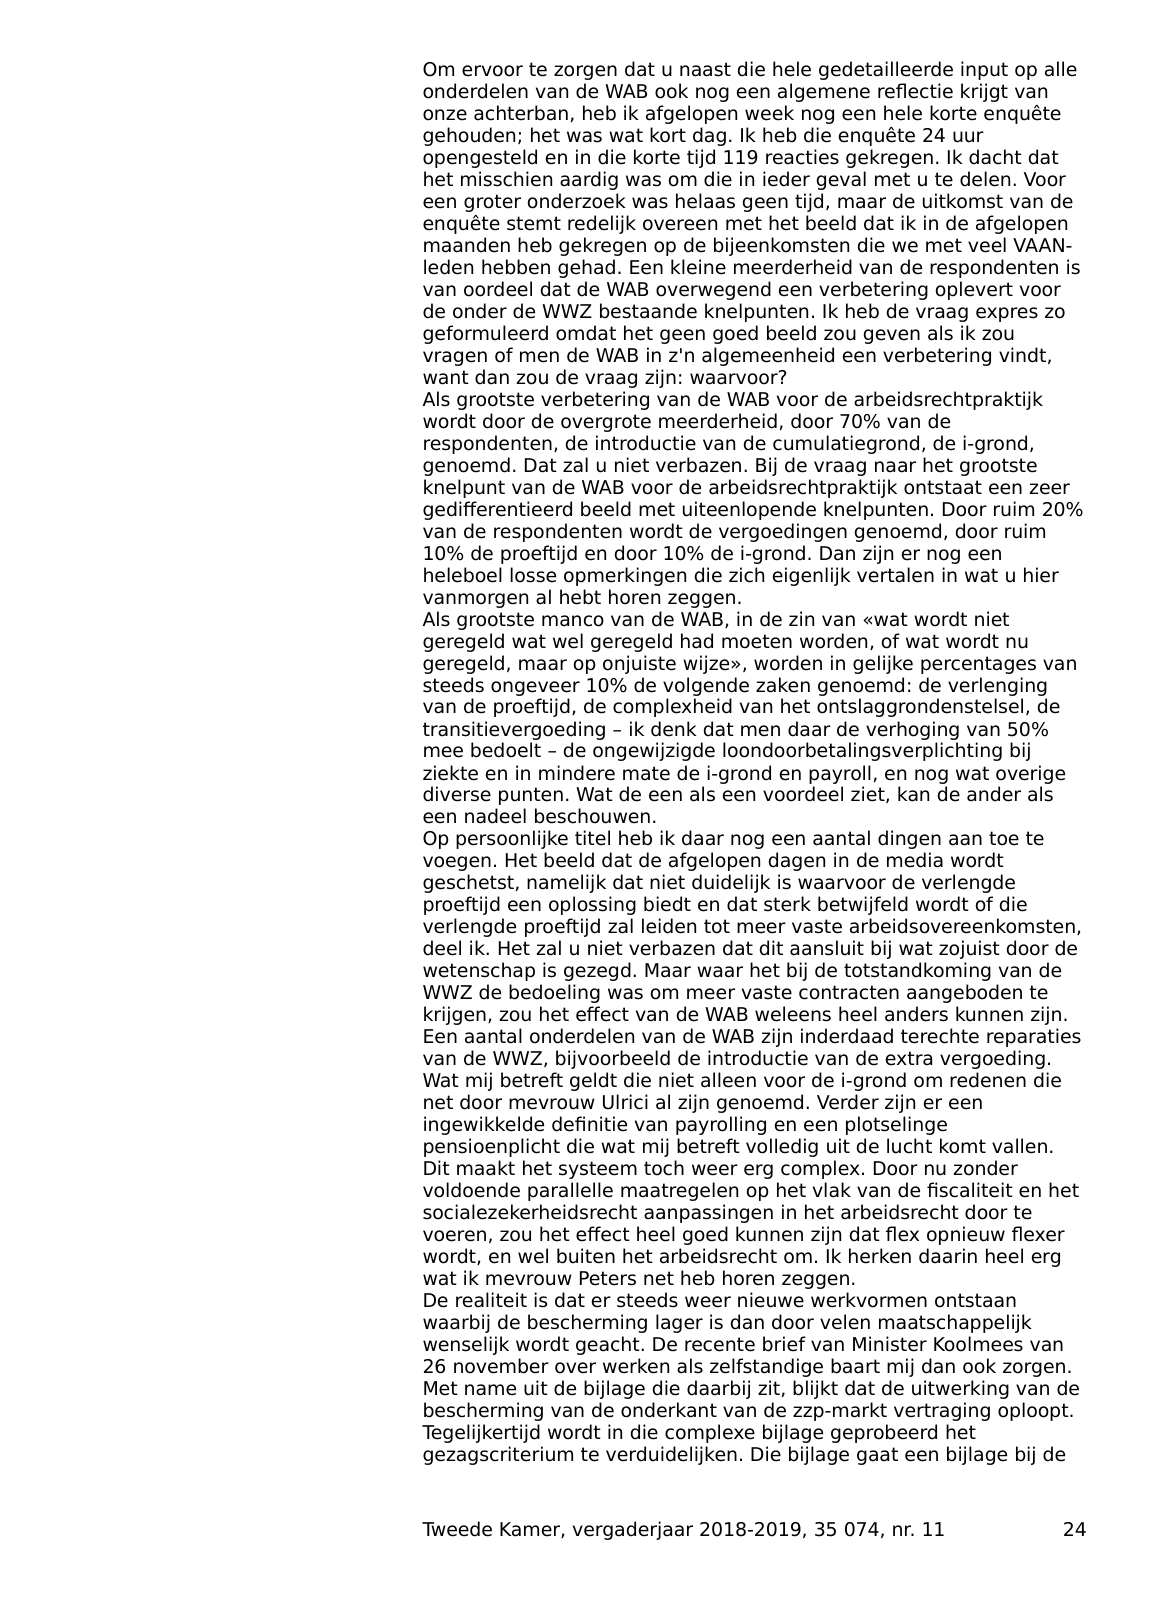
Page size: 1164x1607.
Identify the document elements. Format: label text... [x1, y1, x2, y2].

text De realiteit is dat er steeds weer nieuwe werkvormen ontstaan waarbij de bescherming lager is dan door velen maatschappelijk wenselijk wordt geacht. De recente brief van Minister Koolmees van 26 november over werken als zelfstandige baart mij dan ook zorgen. Met name uit de bijlage die daarbij zit, blijkt dat de uitwerking van de bescherming van de onderkant van de zzp-markt vertraging oploopt. Tegelijkertijd wordt in die complexe bijlage geprobeerd het gezagscriterium te verduidelijken. Die bijlage gaat een bijlage bij de [422, 1290, 1087, 1466]
text Als grootste verbetering van de WAB voor de arbeidsrechtpraktijk wordt door de overgrote meerderheid, door 70% van de respondenten, de introductie van de cumulatiegrond, de i-grond, genoemd. Dat zal u niet verbazen. Bij de vraag naar het grootste knelpunt van de WAB voor de arbeidsrechtpraktijk ontstaat een zeer gedifferentieerd beeld met uiteenlopende knelpunten. Door ruim 20% van de respondenten wordt de vergoedingen genoemd, door ruim 10% de proeftijd en door 10% de i-grond. Dan zijn er nog een heleboel losse opmerkingen die zich eigenlijk vertalen in wat u hier vanmorgen al hebt horen zeggen. [422, 389, 1087, 608]
text Op persoonlijke titel heb ik daar nog een aantal dingen aan toe te voegen. Het beeld dat de afgelopen dagen in de media wordt geschetst, namelijk dat niet duidelijk is waarvoor de verlengde proeftijd een oplossing biedt en dat sterk betwijfeld wordt of die verlengde proeftijd zal leiden tot meer vaste arbeidsovereenkomsten, deel ik. Het zal u niet verbazen dat dit aansluit bij wat zojuist door de wetenschap is gezegd. Maar waar het bij de totstandkoming van de WWZ de bedoeling was om meer vaste contracten aangeboden te krijgen, zou het effect van de WAB weleens heel anders kunnen zijn. Een aantal onderdelen van de WAB zijn inderdaad terechte reparaties van de WWZ, bijvoorbeeld de introductie van de extra vergoeding. Wat mij betreft geldt die niet alleen voor de i-grond om redenen die net door mevrouw Ulrici al zijn genoemd. Verder zijn er een ingewikkelde definitie van payrolling en een plotselinge pensioenplicht die wat mij betreft volledig uit de lucht komt vallen. Dit maakt het systeem toch weer erg complex. Door nu zonder voldoende parallelle maatregelen op het vlak van de fiscaliteit en het socialezekerheidsrecht aanpassingen in het arbeidsrecht door te voeren, zou het effect heel goed kunnen zijn dat flex opnieuw flexer wordt, en wel buiten het arbeidsrecht om. Ik herken daarin heel erg wat ik mevrouw Peters net heb horen zeggen. [422, 828, 1087, 1290]
text Als grootste manco van de WAB, in de zin van «wat wordt niet geregeld wat wel geregeld had moeten worden, of wat wordt nu geregeld, maar op onjuiste wijze», worden in gelijke percentages van steeds ongeveer 10% de volgende zaken genoemd: de verlenging van de proeftijd, de complexheid van het ontslaggrondenstelsel, de transitievergoeding – ik denk dat men daar de verhoging van 50% mee bedoelt – de ongewijzigde loondoorbetalingsverplichting bij ziekte en in mindere mate de i-grond en payroll, en nog wat overige diverse punten. Wat de een als een voordeel ziet, kan de ander als een nadeel beschouwen. [422, 608, 1087, 828]
text Om ervoor te zorgen dat u naast die hele gedetailleerde input op alle onderdelen van de WAB ook nog een algemene reflectie krijgt van onze achterban, heb ik afgelopen week nog een hele korte enquête gehouden; het was wat kort dag. Ik heb die enquête 24 uur opengesteld en in die korte tijd 119 reacties gekregen. Ik dacht dat het misschien aardig was om die in ieder geval met u te delen. Voor een groter onderzoek was helaas geen tijd, maar de uitkomst van de enquête stemt redelijk overeen met het beeld dat ik in de afgelopen maanden heb gekregen op de bijeenkomsten die we met veel VAAN-leden hebben gehad. Een kleine meerderheid van de respondenten is van oordeel dat de WAB overwegend een verbetering oplevert voor de onder de WWZ bestaande knelpunten. Ik heb de vraag expres zo geformuleerd omdat het geen goed beeld zou geven als ik zou vragen of men de WAB in z'n algemeenheid een verbetering vindt, want dan zou de vraag zijn: waarvoor? [422, 59, 1087, 389]
